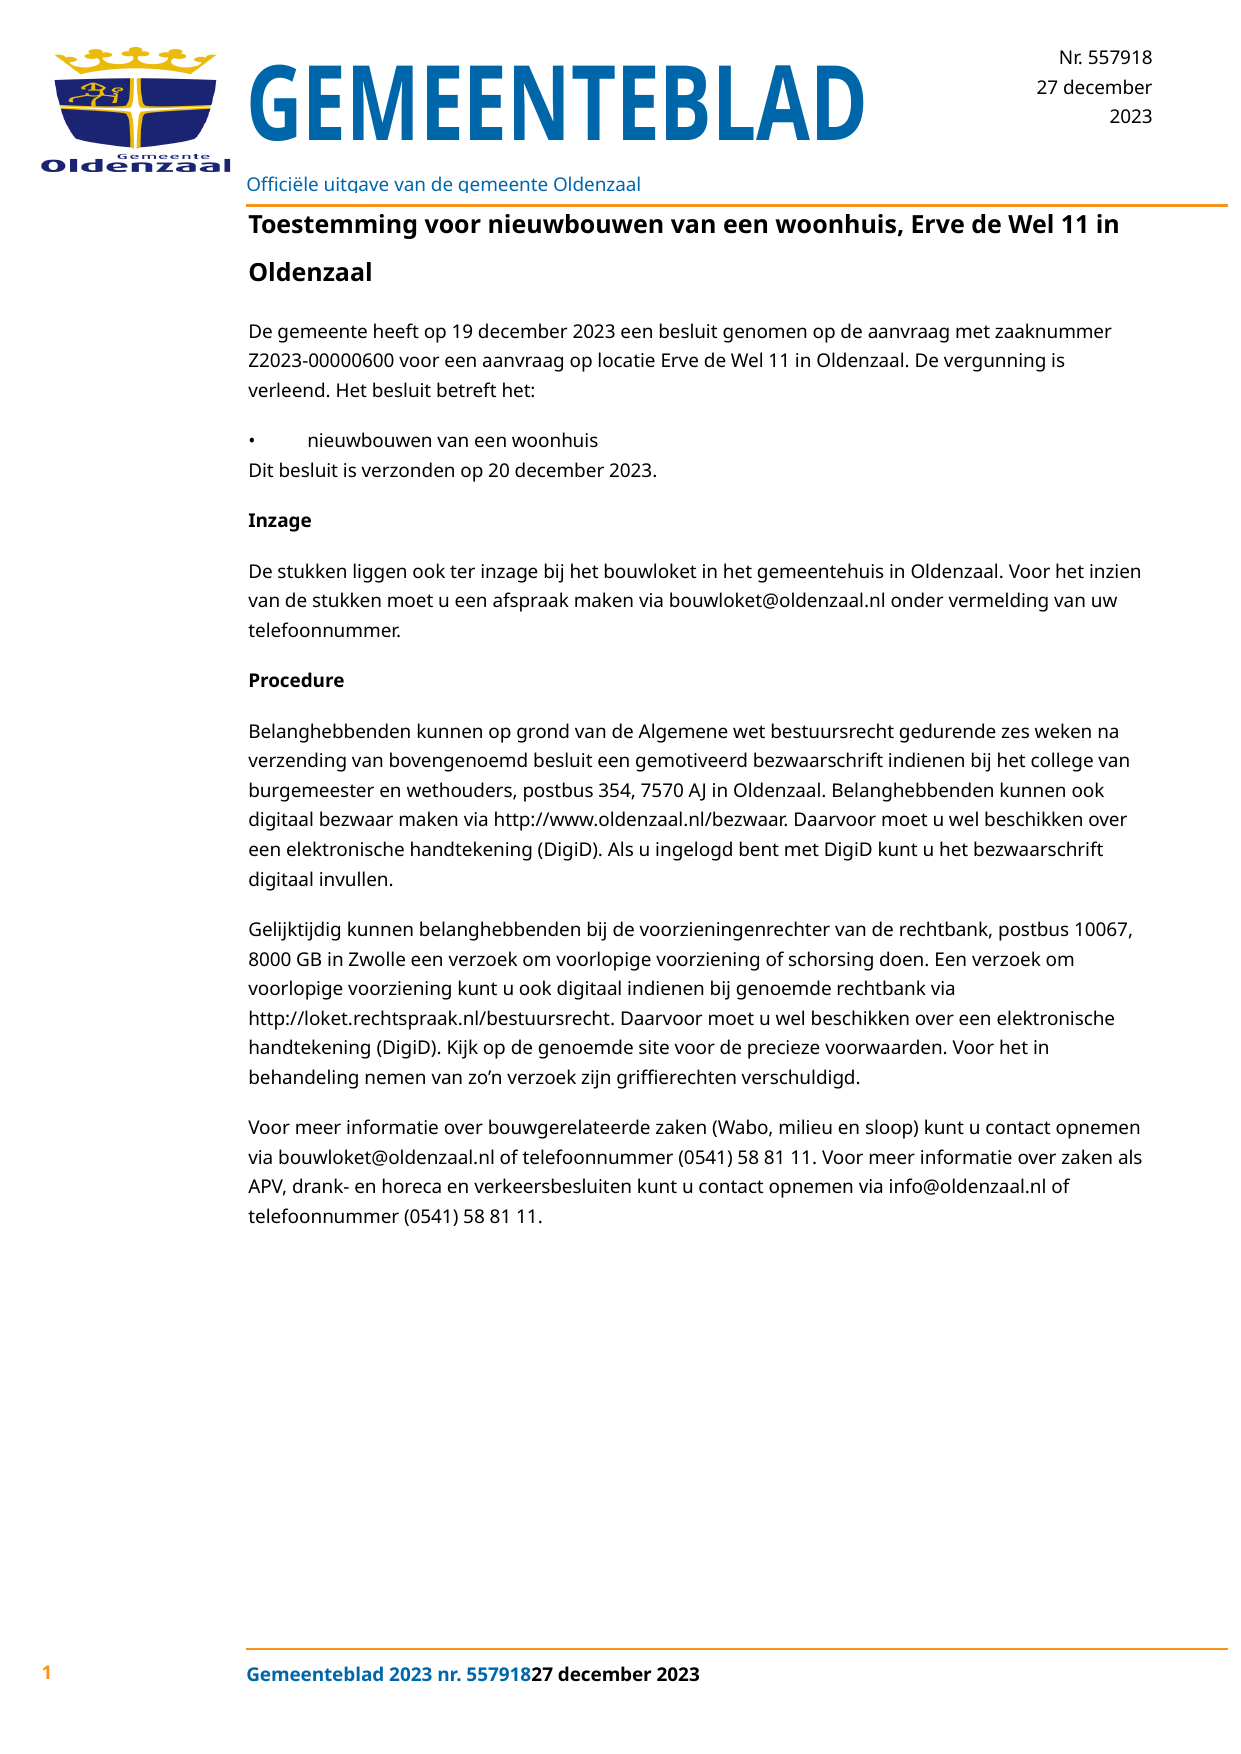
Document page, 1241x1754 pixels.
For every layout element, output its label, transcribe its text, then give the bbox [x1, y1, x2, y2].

text Gelijktijdig kunnen belanghebbenden bij de voorzieningenrechter van de rechtbank, postbus 10067, 8000 GB in Zwolle een verzoek om voorlopige voorziening of schorsing doen. Een verzoek om voorlopige voorziening kunt u ook digitaal indienen bij genoemde rechtbank via http://loket.rechtspraak.nl/bestuursrecht. Daarvoor moet u wel beschikken over een elektronische handtekening (DigiD). Kijk op de genoemde site voor de precieze voorwaarden. Voor het in behandeling nemen van zo’n verzoek zijn griffierechten verschuldigd. [248, 916, 1152, 1090]
text De stukken liggen ook ter inzage bij het bouwloket in het gemeentehuis in Oldenzaal. Voor het inzien van de stukken moet u een afspraak maken via bouwloket@oldenzaal.nl onder vermelding van uw telefoonnummer. [248, 558, 1152, 643]
text De gemeente heeft op 19 december 2023 een besluit genomen op de aanvraag met zaaknummer Z2023-00000600 voor een aanvraag op locatie Erve de Wel 11 in Oldenzaal. De vergunning is verleend. Het besluit betreft het: [248, 318, 1152, 403]
text Belanghebbenden kunnen op grond van de Algemene wet bestuursrecht gedurende zes weken na verzending van bovengenoemd besluit een gemotiveerd bezwaarschrift indienen bij het college van burgemeester en wethouders, postbus 354, 7570 AJ in Oldenzaal. Belanghebbenden kunnen ook digitaal bezwaar maken via http://www.oldenzaal.nl/bezwaar. Daarvoor moet u wel beschikken over een elektronische handtekening (DigiD). Als u ingelogd bent met DigiD kunt u het bezwaarschrift digitaal invullen. [248, 718, 1152, 892]
list nieuwbouwen van een woonhuis [248, 427, 1152, 453]
text Procedure [248, 667, 1152, 693]
text Inzage [248, 507, 1152, 533]
text Voor meer informatie over bouwgerelateerde zaken (Wabo, milieu en sloop) kunt u contact opnemen via bouwloket@oldenzaal.nl of telefoonnummer (0541) 58 81 11. Voor meer informatie over zaken als APV, drank- en horeca en verkeersbesluiten kunt u contact opnemen via info@oldenzaal.nl of telefoonnummer (0541) 58 81 11. [248, 1114, 1152, 1229]
text Dit besluit is verzonden op 20 december 2023. [248, 457, 1152, 483]
picture [41, 47, 231, 172]
text Toestemming voor nieuwbouwen van een woonhuis, Erve de Wel 11 in Oldenzaal [248, 207, 1152, 288]
